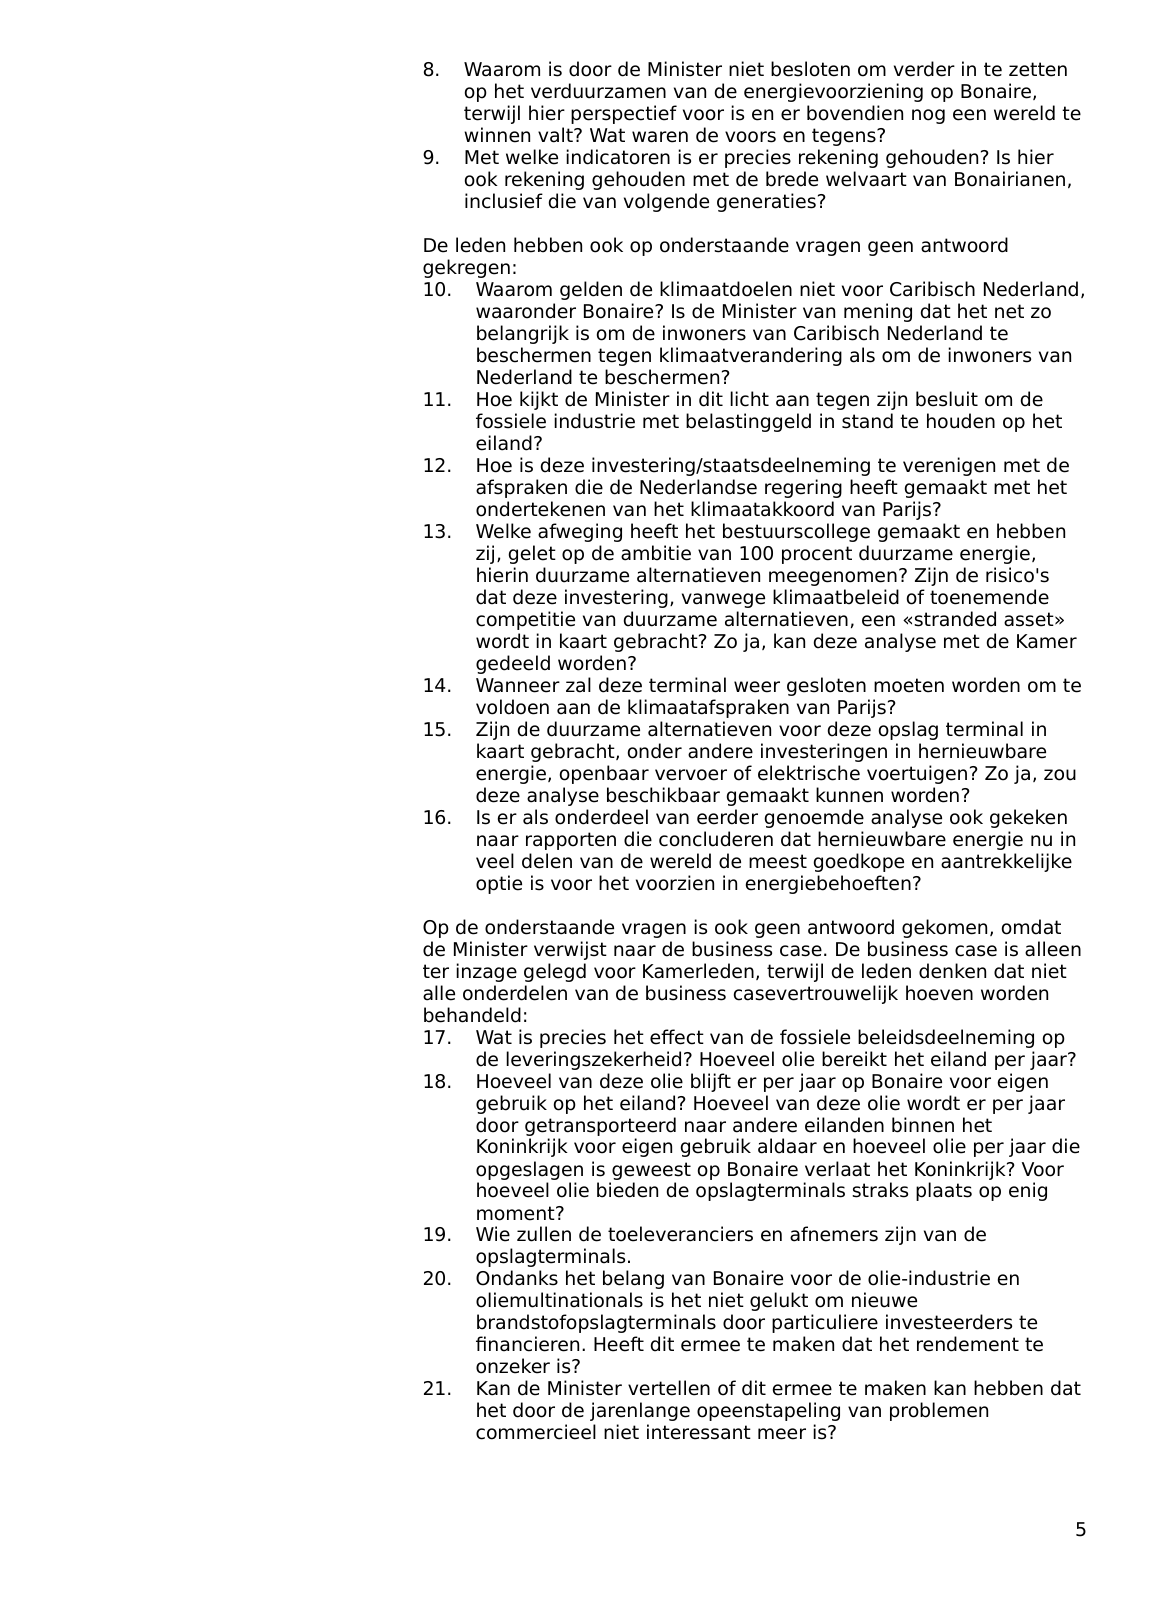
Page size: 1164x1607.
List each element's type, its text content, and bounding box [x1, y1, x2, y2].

text 14. Wanneer zal deze terminal weer gesloten moeten worden om te voldoen aan de klimaatafspraken van Parijs? [422, 675, 1087, 719]
text 21. Kan de Minister vertellen of dit ermee te maken kan hebben dat het door de jarenlange opeenstapeling van problemen commercieel niet interessant meer is? [422, 1378, 1087, 1444]
text De leden hebben ook op onderstaande vragen geen antwoord gekregen: [422, 235, 1087, 279]
text 11. Hoe kijkt de Minister in dit licht aan tegen zijn besluit om de fossiele industrie met belastinggeld in stand te houden op het eiland? [422, 389, 1087, 455]
text 10. Waarom gelden de klimaatdoelen niet voor Caribisch Nederland, waaronder Bonaire? Is de Minister van mening dat het net zo belangrijk is om de inwoners van Caribisch Nederland te beschermen tegen klimaatverandering als om de inwoners van Nederland te beschermen? [422, 279, 1087, 389]
text 18. Hoeveel van deze olie blijft er per jaar op Bonaire voor eigen gebruik op het eiland? Hoeveel van deze olie wordt er per jaar door getransporteerd naar andere eilanden binnen het Koninkrijk voor eigen gebruik aldaar en hoeveel olie per jaar die opgeslagen is geweest op Bonaire verlaat het Koninkrijk? Voor hoeveel olie bieden de opslagterminals straks plaats op enig moment? [422, 1071, 1087, 1224]
text 12. Hoe is deze investering/staatsdeelneming te verenigen met de afspraken die de Nederlandse regering heeft gemaakt met het ondertekenen van het klimaatakkoord van Parijs? [422, 455, 1087, 521]
text 20. Ondanks het belang van Bonaire voor de olie-industrie en oliemultinationals is het niet gelukt om nieuwe brandstofopslagterminals door particuliere investeerders te financieren. Heeft dit ermee te maken dat het rendement te onzeker is? [422, 1268, 1087, 1378]
text 8. Waarom is door de Minister niet besloten om verder in te zetten op het verduurzamen van de energievoorziening op Bonaire, terwijl hier perspectief voor is en er bovendien nog een wereld te winnen valt? Wat waren de voors en tegens? [422, 59, 1087, 147]
text 15. Zijn de duurzame alternatieven voor deze opslag terminal in kaart gebracht, onder andere investeringen in hernieuwbare energie, openbaar vervoer of elektrische voertuigen? Zo ja, zou deze analyse beschikbaar gemaakt kunnen worden? [422, 719, 1087, 807]
text 13. Welke afweging heeft het bestuurscollege gemaakt en hebben zij, gelet op de ambitie van 100 procent duurzame energie, hierin duurzame alternatieven meegenomen? Zijn de risico's dat deze investering, vanwege klimaatbeleid of toenemende competitie van duurzame alternatieven, een «stranded asset» wordt in kaart gebracht? Zo ja, kan deze analyse met de Kamer gedeeld worden? [422, 521, 1087, 675]
text 19. Wie zullen de toeleveranciers en afnemers zijn van de opslagterminals. [422, 1224, 1087, 1268]
text 16. Is er als onderdeel van eerder genoemde analyse ook gekeken naar rapporten die concluderen dat hernieuwbare energie nu in veel delen van de wereld de meest goedkope en aantrekkelijke optie is voor het voorzien in energiebehoeften? [422, 807, 1087, 894]
text Op de onderstaande vragen is ook geen antwoord gekomen, omdat de Minister verwijst naar de business case. De business case is alleen ter inzage gelegd voor Kamerleden, terwijl de leden denken dat niet alle onderdelen van de business casevertrouwelijk hoeven worden behandeld: [422, 917, 1087, 1027]
text 17. Wat is precies het effect van de fossiele beleidsdeelneming op de leveringszekerheid? Hoeveel olie bereikt het eiland per jaar? [422, 1027, 1087, 1071]
text 9. Met welke indicatoren is er precies rekening gehouden? Is hier ook rekening gehouden met de brede welvaart van Bonairianen, inclusief die van volgende generaties? [422, 147, 1087, 213]
